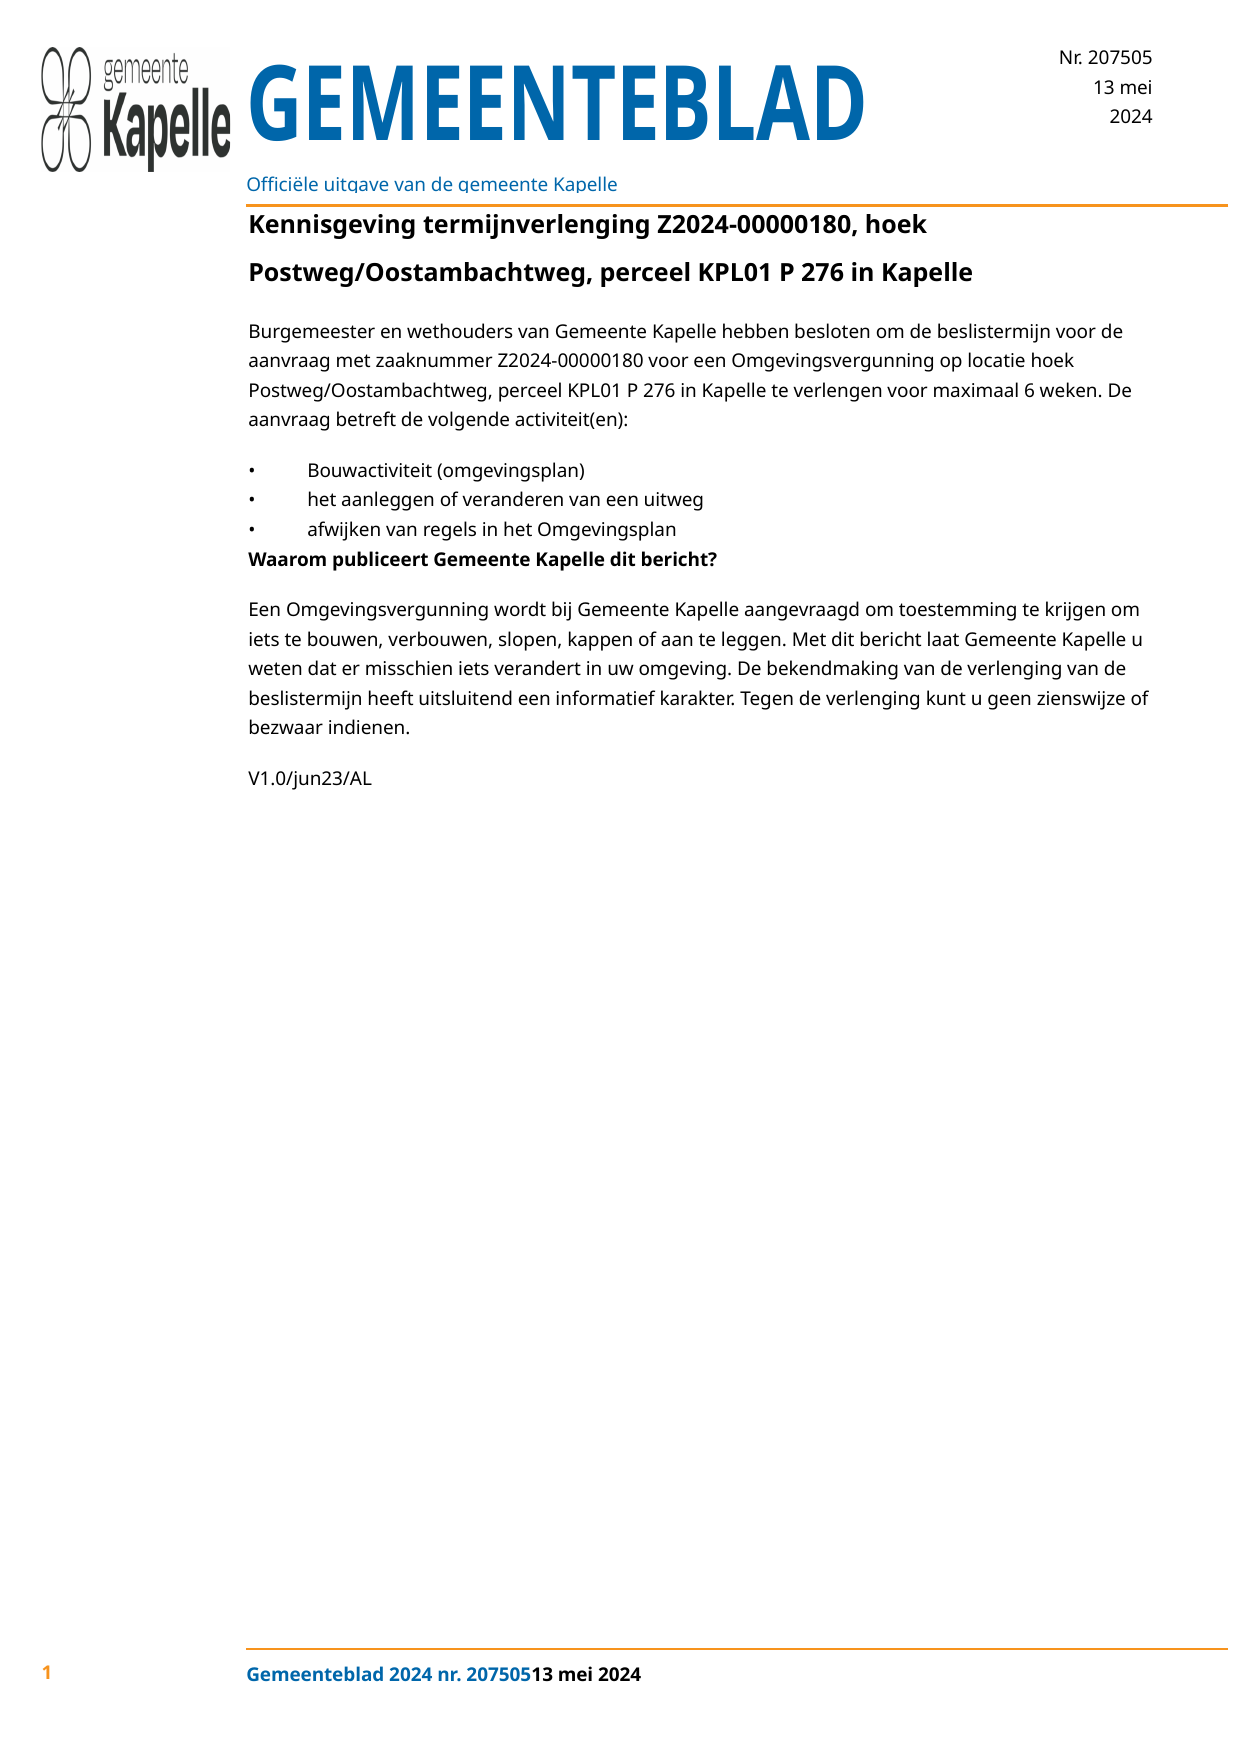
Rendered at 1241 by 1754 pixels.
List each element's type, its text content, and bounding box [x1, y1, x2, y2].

list Bouwactiviteit (omgevingsplan) [248, 457, 1152, 483]
text Waarom publiceert Gemeente Kapelle dit bericht? [248, 546, 1152, 572]
list het aanleggen of veranderen van een uitweg [248, 487, 1152, 512]
text Burgemeester en wethouders van Gemeente Kapelle hebben besloten om de beslistermijn voor de aanvraag met zaaknummer Z2024-00000180 voor een Omgevingsvergunning op locatie hoek Postweg/Oostambachtweg, perceel KPL01 P 276 in Kapelle te verlengen voor maximaal 6 weken. De aanvraag betreft de volgende activiteit(en): [248, 318, 1152, 432]
text V1.0/jun23/AL [248, 765, 1152, 791]
text Kennisgeving termijnverlenging Z2024-00000180, hoek Postweg/Oostambachtweg, perceel KPL01 P 276 in Kapelle [248, 207, 1152, 288]
text Een Omgevingsvergunning wordt bij Gemeente Kapelle aangevraagd om toestemming te krijgen om iets te bouwen, verbouwen, slopen, kappen of aan te leggen. Met dit bericht laat Gemeente Kapelle u weten dat er misschien iets verandert in uw omgeving. De bekendmaking van de verlenging van de beslistermijn heeft uitsluitend een informatief karakter. Tegen de verlenging kunt u geen zienswijze of bezwaar indienen. [248, 596, 1152, 740]
list afwijken van regels in het Omgevingsplan [248, 516, 1152, 542]
picture [41, 47, 231, 172]
